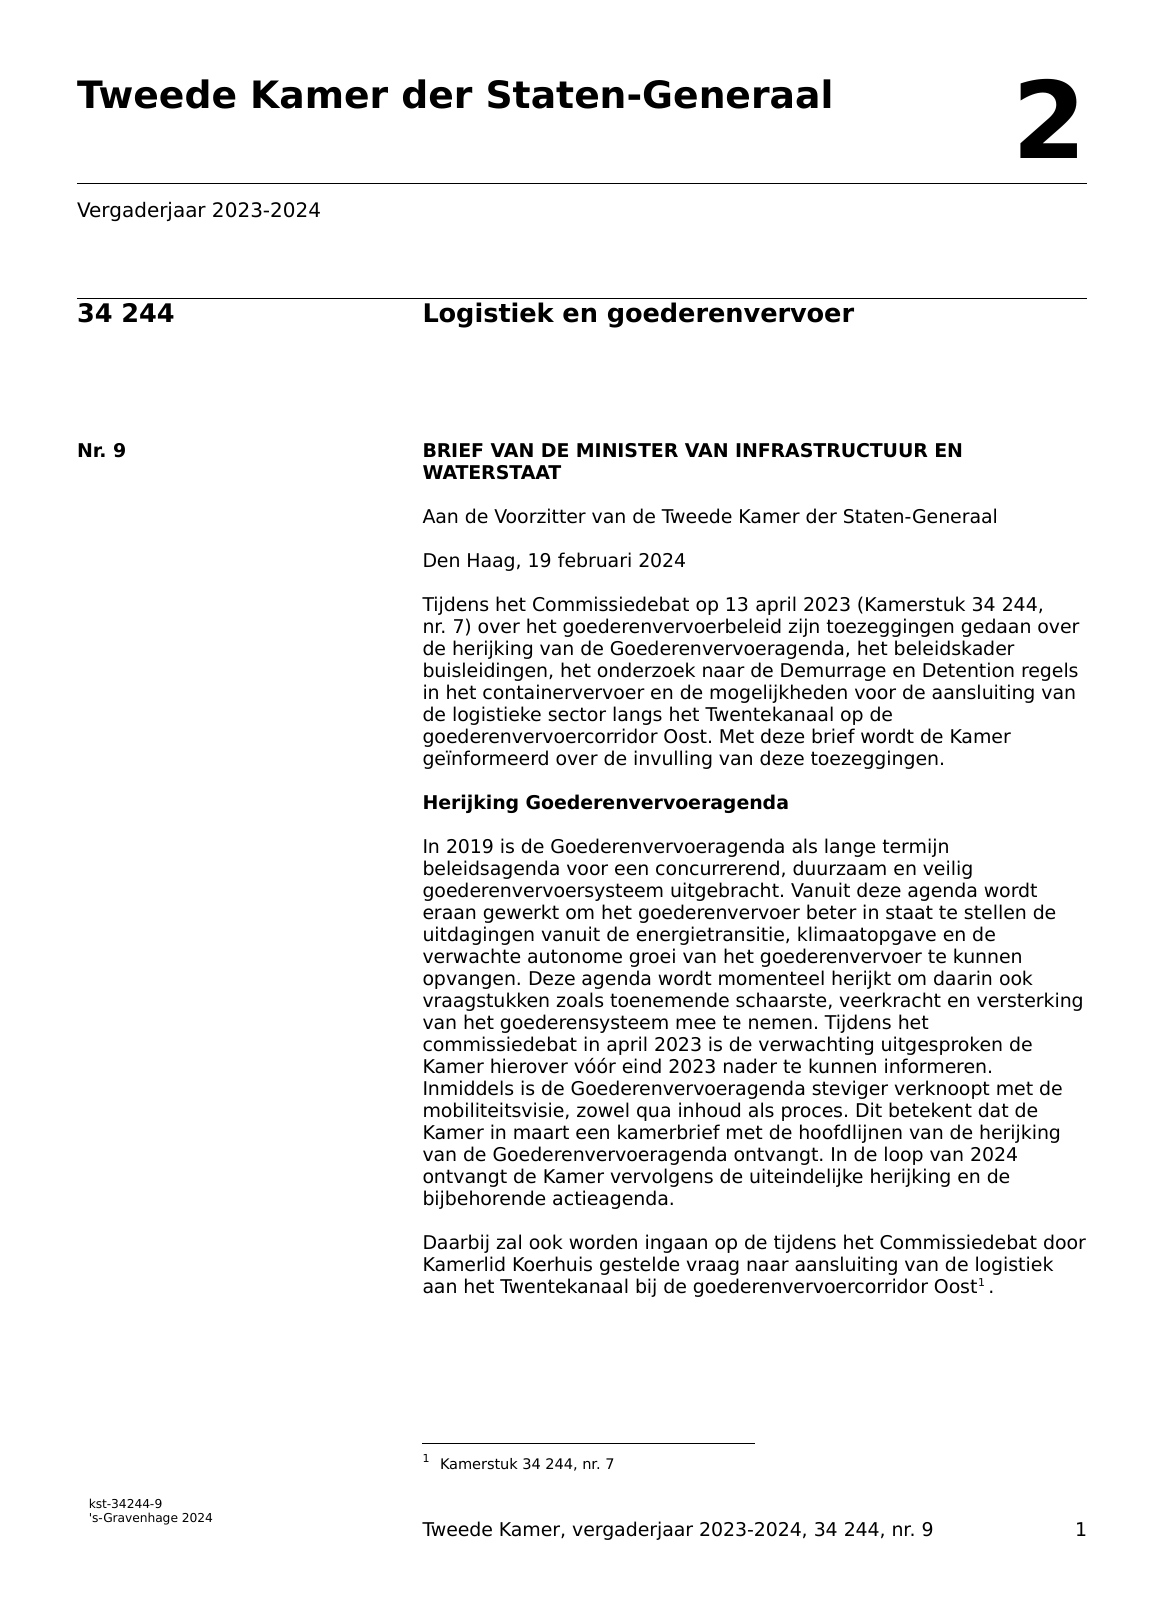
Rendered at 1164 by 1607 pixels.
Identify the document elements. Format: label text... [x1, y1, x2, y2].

table_header 2 [886, 59, 1087, 183]
subtitle Nr. 9 BRIEF VAN DE MINISTER VAN INFRASTRUCTUUR EN WATERSTAAT [77, 440, 1087, 484]
text kst-34244-9 [88, 1497, 323, 1511]
text Kamerstuk 34 244, nr. 7 [422, 1452, 1087, 1474]
text 's-Gravenhage 2024 [88, 1511, 323, 1525]
subtitle 34 244 Logistiek en goederenvervoer [77, 299, 1087, 329]
text In 2019 is de Goederenvervoeragenda als lange termijn beleidsagenda voor een concurrerend, duurzaam en veilig goederenvervoersysteem uitgebracht. Vanuit deze agenda wordt eraan gewerkt om het goederenvervoer beter in staat te stellen de uitdagingen vanuit de energietransitie, klimaatopgave en de verwachte autonome groei van het goederenvervoer te kunnen opvangen. Deze agenda wordt momenteel herijkt om daarin ook vraagstukken zoals toenemende schaarste, veerkracht en versterking van het goederensysteem mee te nemen. Tijdens het commissiedebat in april 2023 is de verwachting uitgesproken de Kamer hierover vóór eind 2023 nader te kunnen informeren. Inmiddels is de Goederenvervoeragenda steviger verknoopt met de mobiliteitsvisie, zowel qua inhoud als proces. Dit betekent dat de Kamer in maart een kamerbrief met de hoofdlijnen van de herijking van de Goederenvervoeragenda ontvangt. In de loop van 2024 ontvangt de Kamer vervolgens de uiteindelijke herijking en de bijbehorende actieagenda. [422, 836, 1087, 1210]
text Aan de Voorzitter van de Tweede Kamer der Staten-Generaal [422, 506, 1087, 528]
table_header Tweede Kamer der Staten-Generaal [77, 59, 886, 183]
table_cell Vergaderjaar 2023-2024 [77, 184, 1087, 298]
text Daarbij zal ook worden ingaan op de tijdens het Commissiedebat door Kamerlid Koerhuis gestelde vraag naar aansluiting van de logistiek aan het Twentekanaal bij de goederenvervoercorridor Oost. [422, 1232, 1087, 1298]
subtitle Herijking Goederenvervoeragenda [422, 792, 1087, 814]
text Den Haag, 19 februari 2024 [422, 550, 1087, 572]
text Tijdens het Commissiedebat op 13 april 2023 (Kamerstuk 34 244, nr. 7) over het goederenvervoerbeleid zijn toezeggingen gedaan over de herijking van de Goederenvervoeragenda, het beleidskader buisleidingen, het onderzoek naar de Demurrage en Detention regels in het containervervoer en de mogelijkheden voor de aansluiting van de logistieke sector langs het Twentekanaal op de goederenvervoercorridor Oost. Met deze brief wordt de Kamer geïnformeerd over de invulling van deze toezeggingen. [422, 594, 1087, 770]
